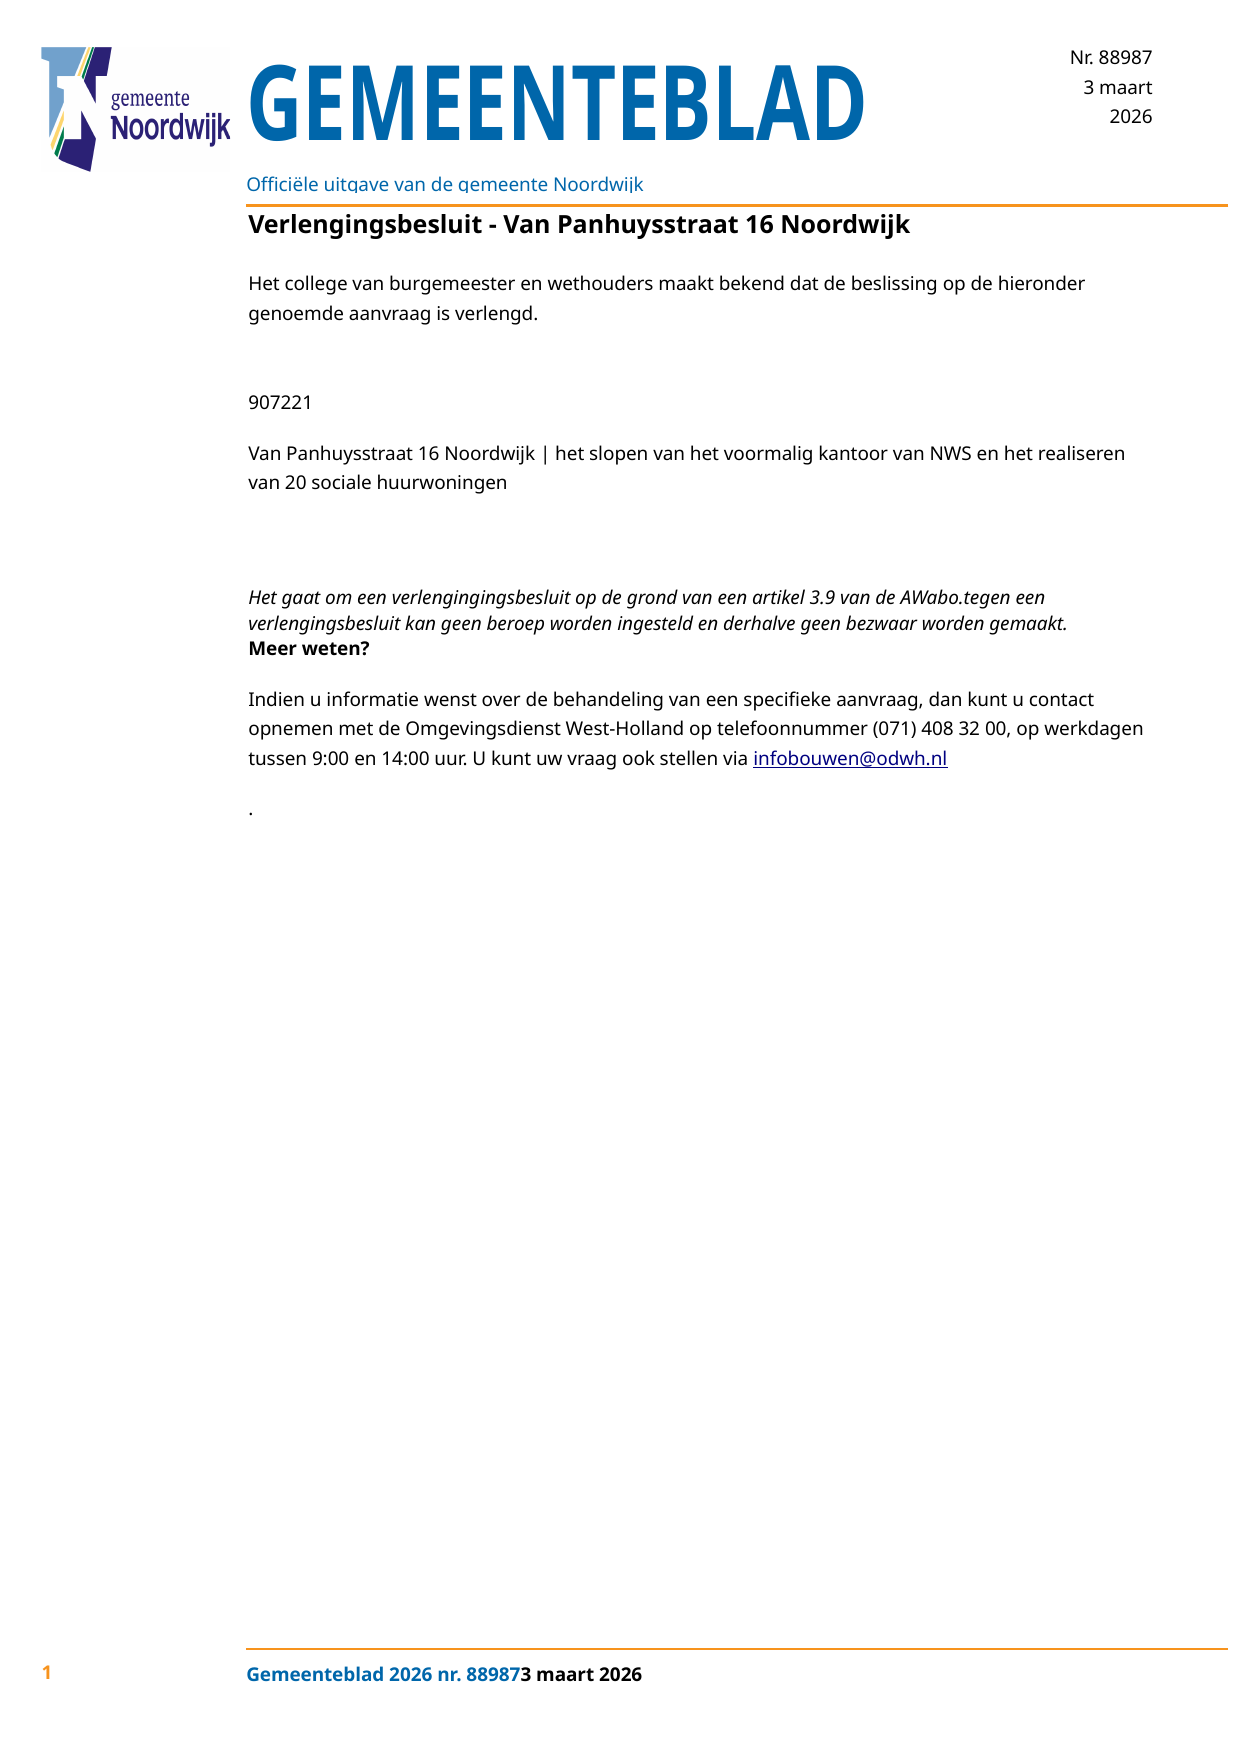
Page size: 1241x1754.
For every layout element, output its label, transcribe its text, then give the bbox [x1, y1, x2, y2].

text . [248, 795, 1152, 821]
picture [41, 47, 231, 172]
text Van Panhuysstraat 16 Noordwijk | het slopen van het voormalig kantoor van NWS en het realiseren van 20 sociale huurwoningen [248, 440, 1152, 495]
text Meer weten? [248, 635, 1152, 661]
text Het college van burgemeester en wethouders maakt bekend dat de beslissing op de hieronder genoemde aanvraag is verlengd. [248, 270, 1152, 326]
text Het gaat om een verlengingingsbesluit op de grond van een artikel 3.9 van de AWabo.tegen een verlengingsbesluit kan geen beroep worden ingesteld en derhalve geen bezwaar worden gemaakt. [248, 584, 1152, 635]
text Verlengingsbesluit - Van Panhuysstraat 16 Noordwijk [248, 207, 1152, 241]
text Indien u informatie wenst over de behandeling van een specifieke aanvraag, dan kunt u contact opnemen met de Omgevingsdienst West-Holland op telefoonnummer (071) 408 32 00, op werkdagen tussen 9:00 en 14:00 uur. U kunt uw vraag ook stellen via infobouwen@odwh.nl [248, 686, 1152, 771]
text 907221 [248, 389, 1152, 415]
